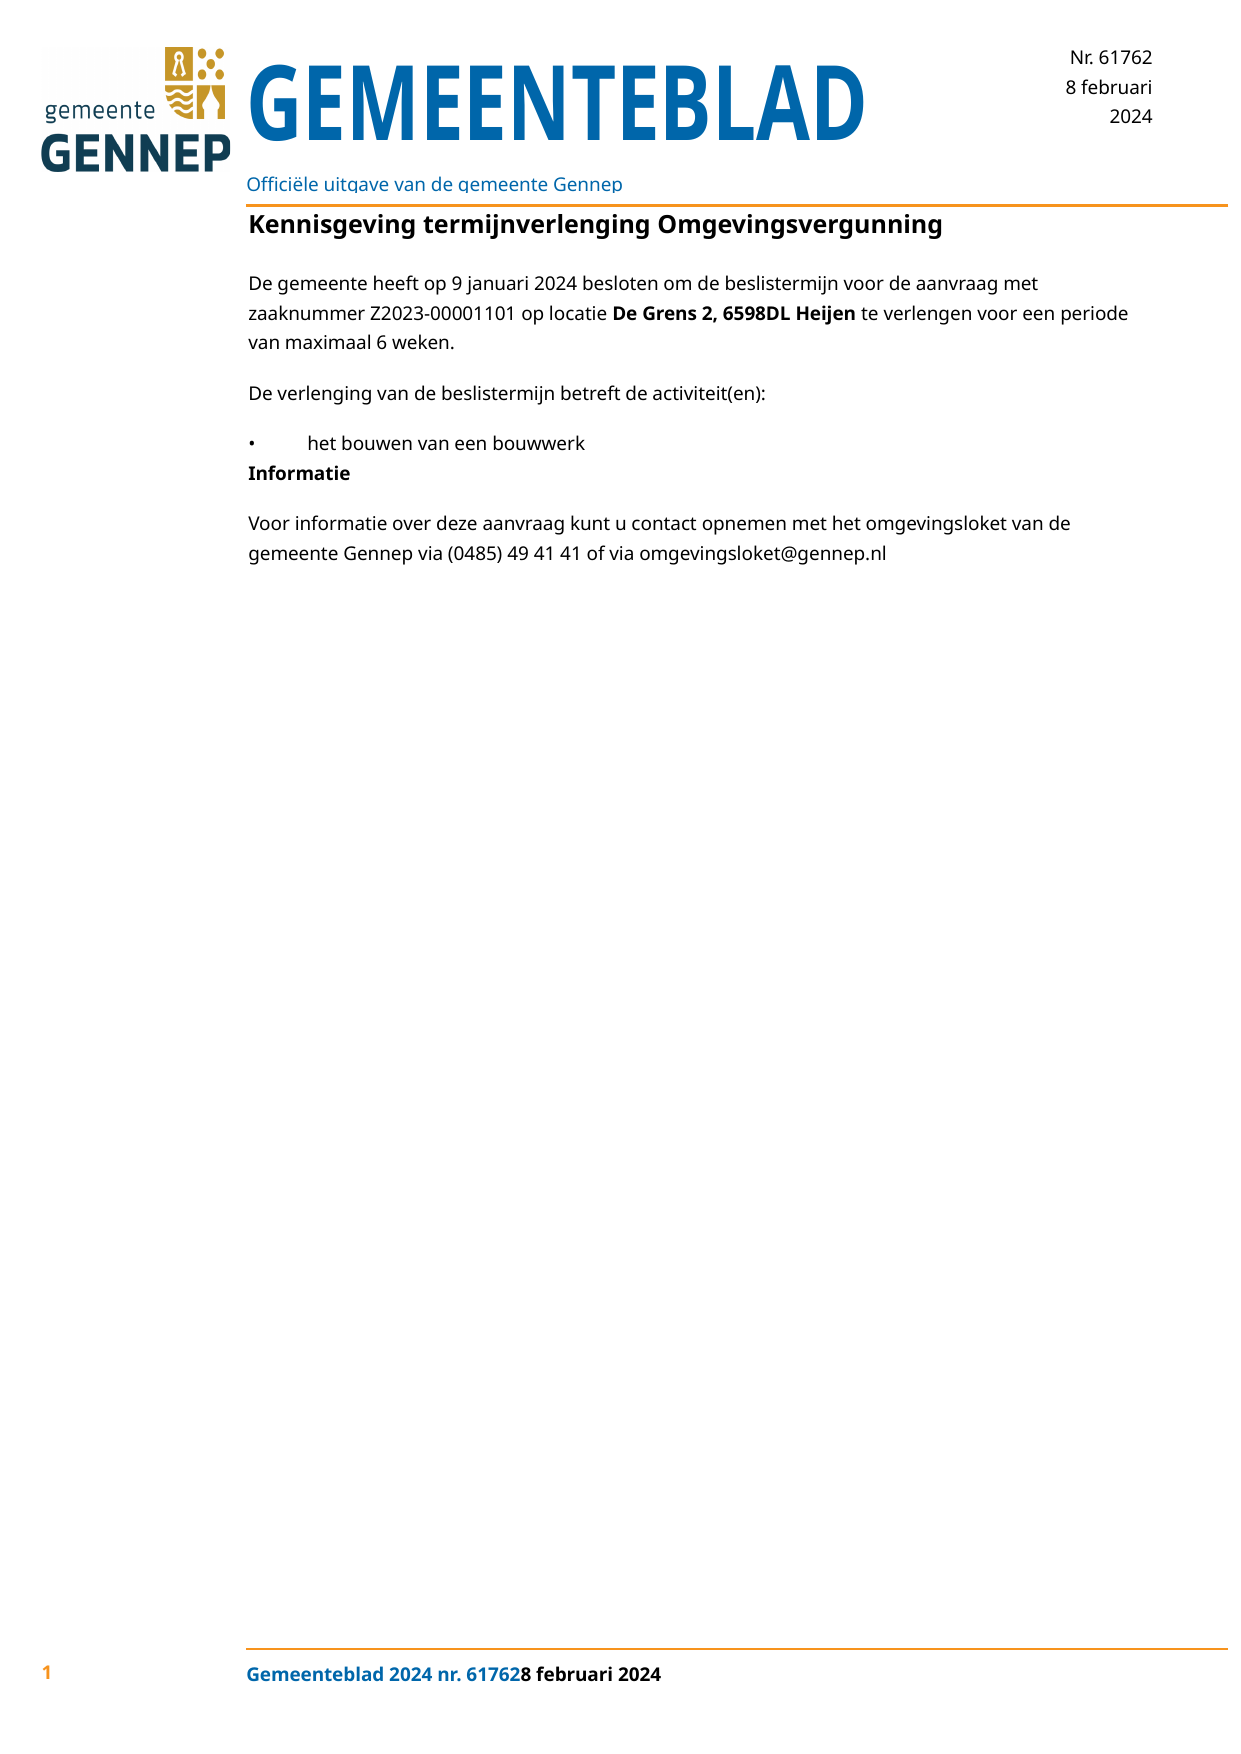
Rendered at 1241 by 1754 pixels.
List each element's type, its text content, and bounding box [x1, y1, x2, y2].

text De verlenging van de beslistermijn betreft de activiteit(en): [248, 380, 1152, 406]
list het bouwen van een bouwwerk [248, 430, 1152, 456]
text De gemeente heeft op 9 januari 2024 besloten om de beslistermijn voor de aanvraag met zaaknummer Z2023-00001101 op locatie De Grens 2, 6598DL Heijen te verlengen voor een periode van maximaal 6 weken. [248, 270, 1152, 355]
picture [41, 47, 231, 172]
text Kennisgeving termijnverlenging Omgevingsvergunning [248, 207, 1152, 241]
text Voor informatie over deze aanvraag kunt u contact opnemen met het omgevingsloket van de gemeente Gennep via (0485) 49 41 41 of via omgevingsloket@gennep.nl [248, 510, 1152, 566]
text Informatie [248, 460, 1152, 486]
